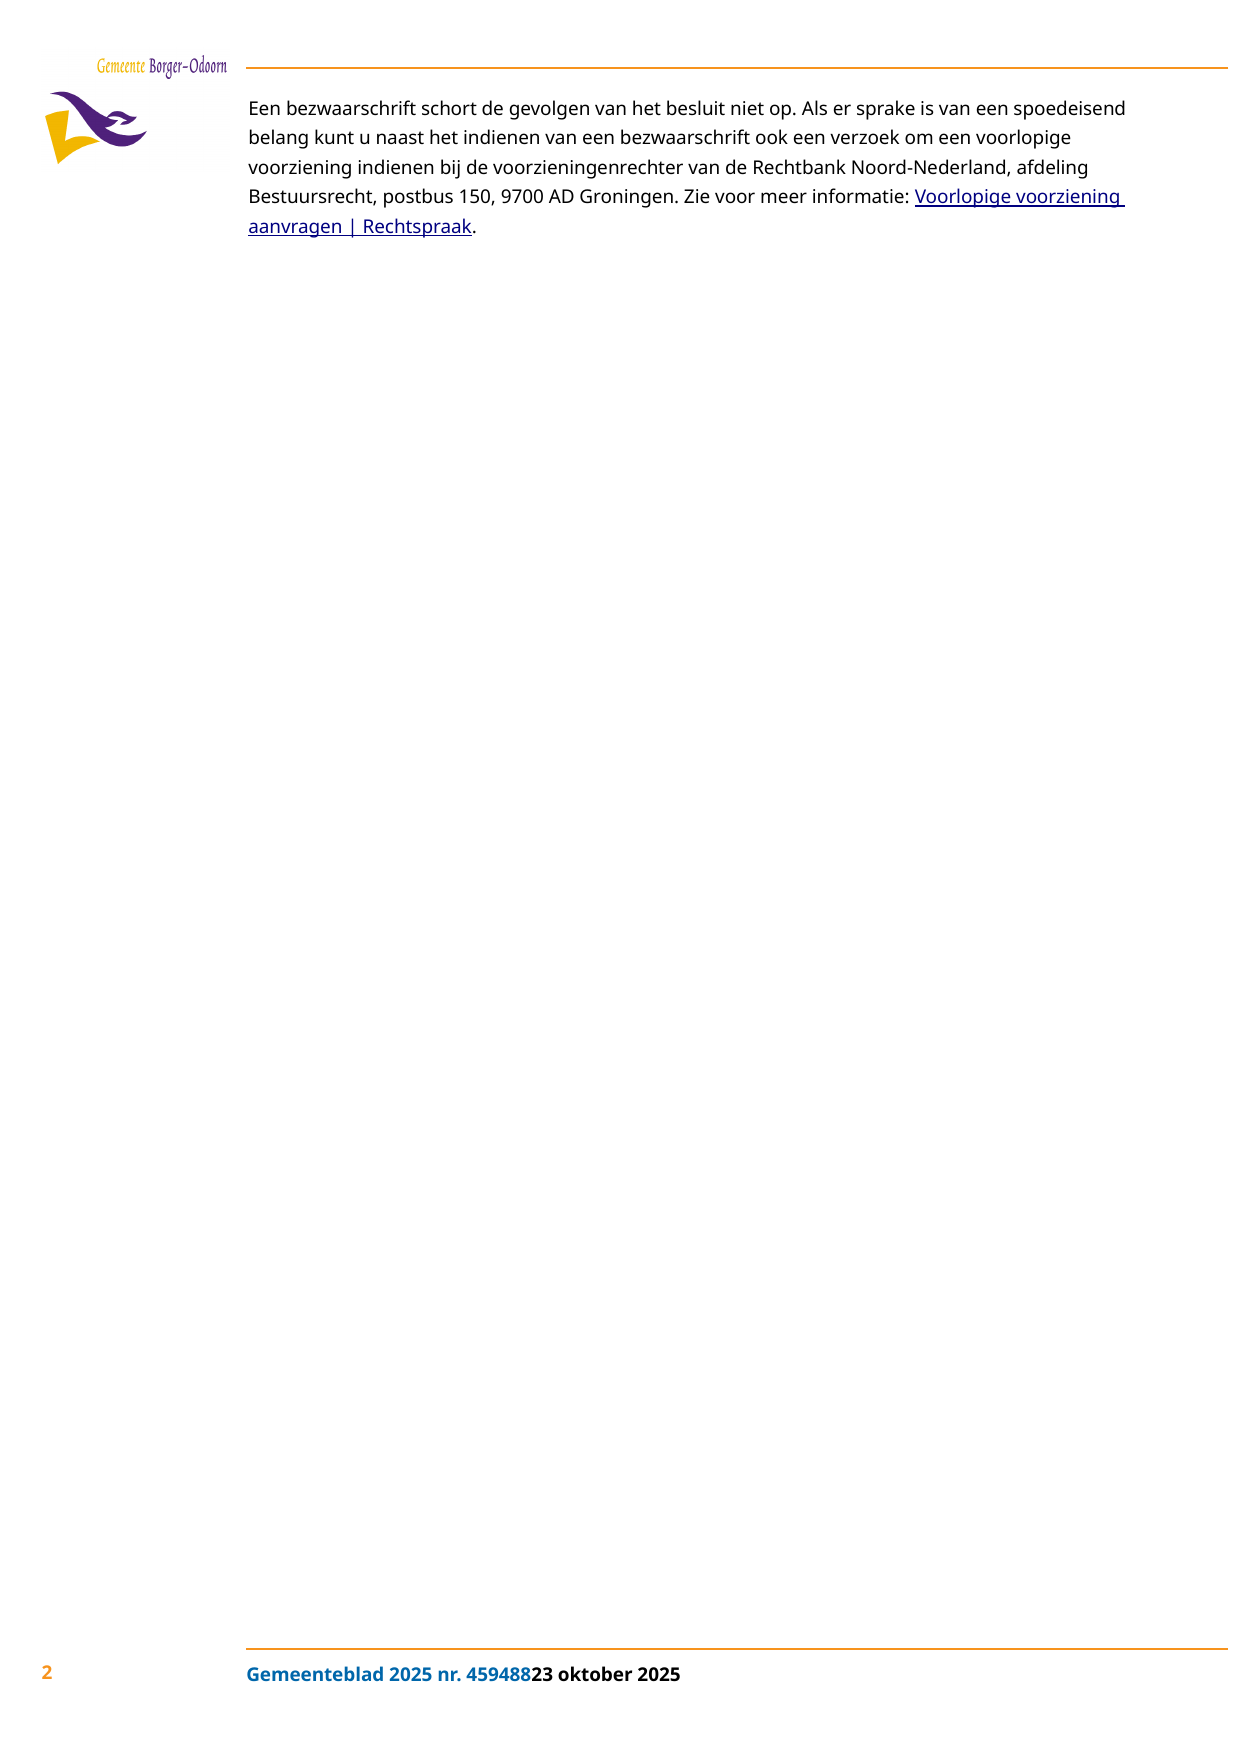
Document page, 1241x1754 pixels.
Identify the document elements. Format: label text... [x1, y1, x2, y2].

picture [41, 47, 231, 172]
text Een bezwaarschrift schort de gevolgen van het besluit niet op. Als er sprake is van een spoedeisend belang kunt u naast het indienen van een bezwaarschrift ook een verzoek om een voorlopige voorziening indienen bij de voorzieningenrechter van de Rechtbank Noord-Nederland, afdeling Bestuursrecht, postbus 150, 9700 AD Groningen. Zie voor meer informatie: Voorlopige voorziening aanvragen | Rechtspraak. [248, 95, 1152, 239]
